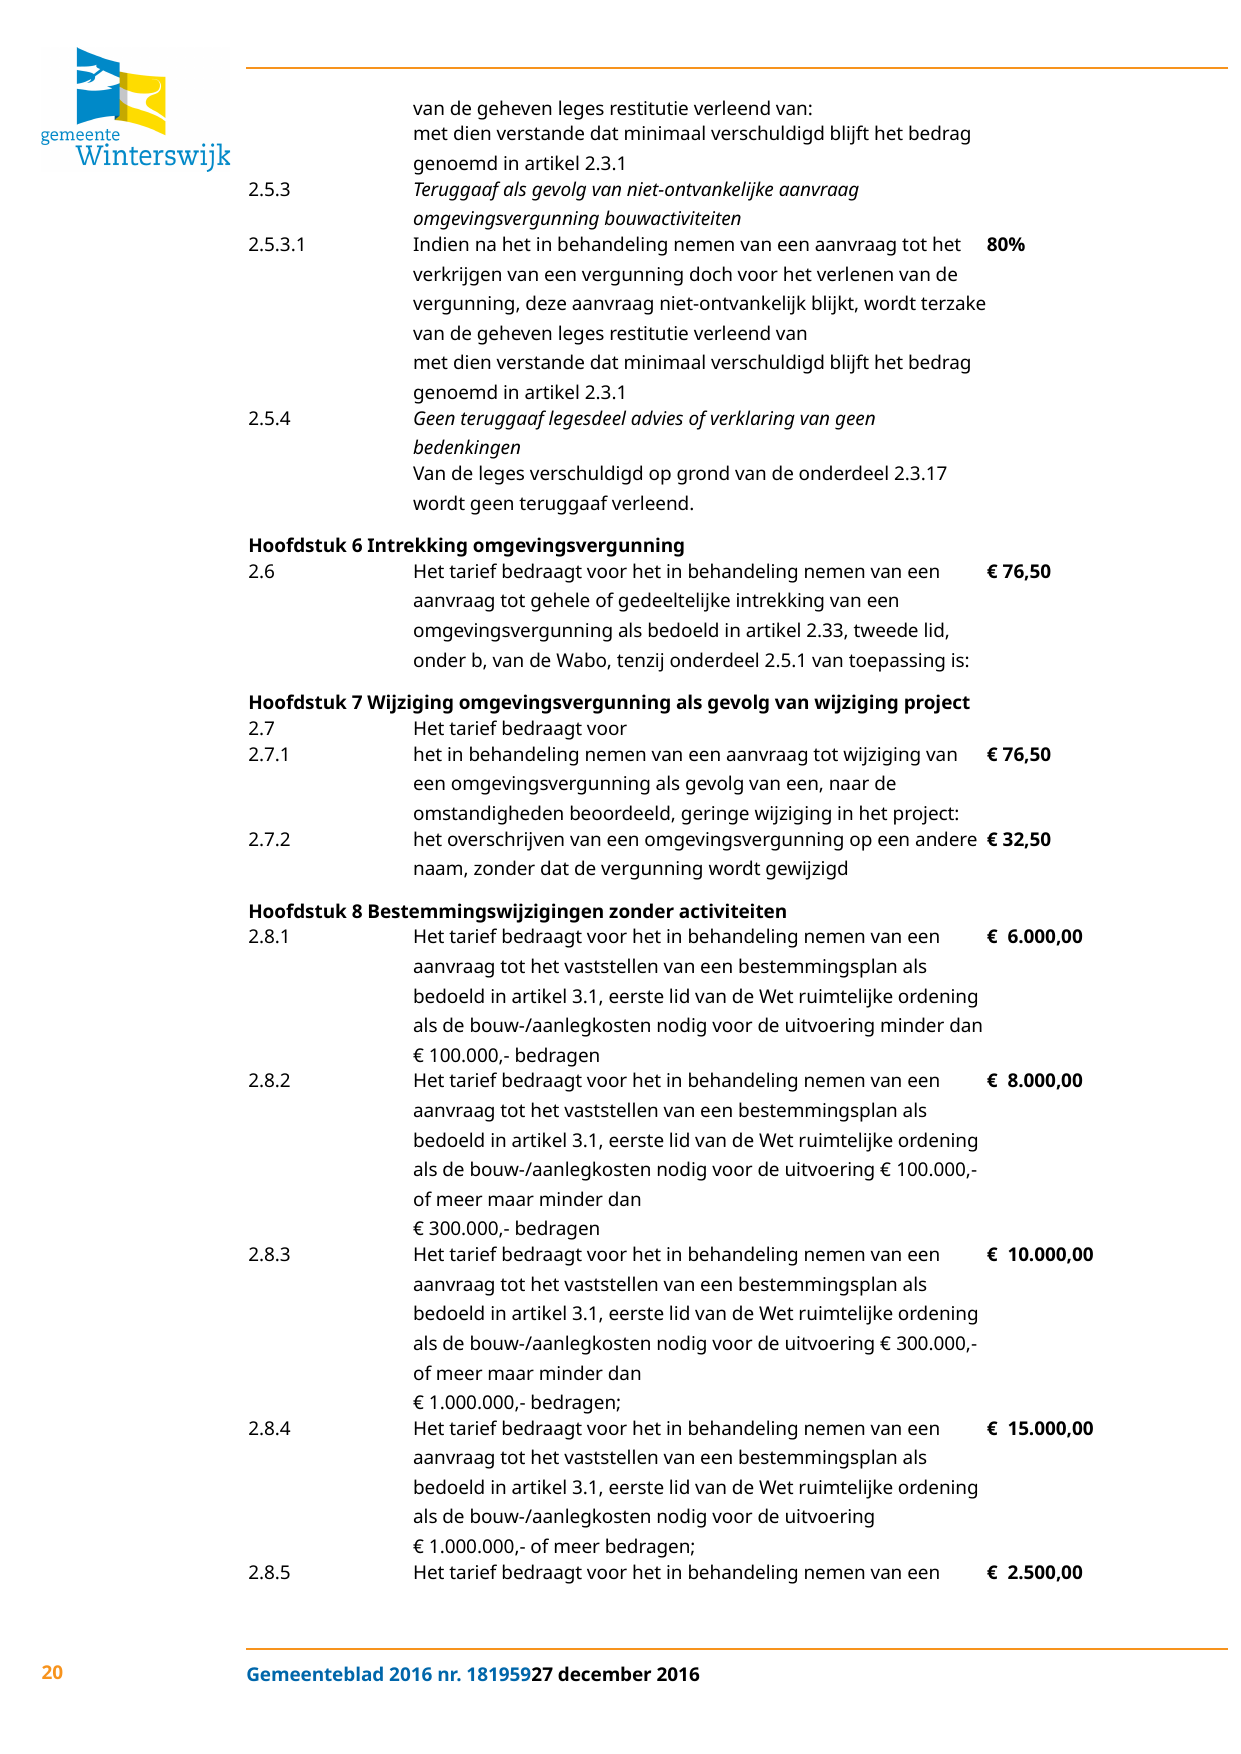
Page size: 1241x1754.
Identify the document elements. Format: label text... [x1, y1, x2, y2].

table_cell Teruggaaf als gevolg van niet-ontvankelijke aanvraag omgevingsvergunning bouwactiviteiten [413, 176, 987, 231]
table_cell van de geheven leges restitutie verleend van: [413, 95, 987, 121]
table_cell € 15.000,00 [987, 1415, 1152, 1559]
table_cell 2.5.3.1 [248, 231, 413, 405]
table_cell 2.7.2 [248, 826, 413, 881]
table_cell 80% [987, 231, 1152, 405]
table_header [987, 715, 1152, 741]
table_cell Het tarief bedraagt voor het in behandeling nemen van een aanvraag tot het vaststellen van een bestemmingsplan als bedoeld in artikel 3.1, eerste lid van de Wet ruimtelijke ordening als de bouw-/aanlegkosten nodig voor de uitvoering € 1.000.000,- of meer bedragen; [413, 1415, 987, 1559]
table_cell 2.7.1 [248, 741, 413, 826]
table_cell Het tarief bedraagt voor het in behandeling nemen van een [413, 1559, 987, 1585]
picture [225, 153, 231, 162]
table_cell 2.8.2 [248, 1068, 413, 1241]
table_cell met dien verstande dat minimaal verschuldigd blijft het bedrag genoemd in artikel 2.3.1 [413, 121, 987, 176]
table_cell € 10.000,00 [987, 1241, 1152, 1415]
table_cell € 76,50 [987, 741, 1152, 826]
table_cell 2.8.5 [248, 1559, 413, 1585]
table_cell [248, 95, 413, 121]
table_header Het tarief bedraagt voor het in behandeling nemen van een aanvraag tot gehele of gedeeltelijke intrekking van een omgevingsvergunning als bedoeld in artikel 2.33, tweede lid, onder b, van de Wabo, tenzij onderdeel 2.5.1 van toepassing is: [413, 558, 987, 672]
table_cell [987, 95, 1152, 121]
table_cell 2.8.3 [248, 1241, 413, 1415]
table_cell 2.5.3 [248, 176, 413, 231]
table_cell [248, 121, 413, 176]
table_cell 2.5.4 [248, 405, 413, 460]
table_cell Het tarief bedraagt voor het in behandeling nemen van een aanvraag tot het vaststellen van een bestemmingsplan als bedoeld in artikel 3.1, eerste lid van de Wet ruimtelijke ordening als de bouw-/aanlegkosten nodig voor de uitvoering € 100.000,- of meer maar minder dan € 300.000,- bedragen [413, 1068, 987, 1241]
table_cell [248, 460, 413, 515]
table_cell 2.8.4 [248, 1415, 413, 1559]
table_cell [987, 460, 1152, 515]
table_cell € 2.500,00 [987, 1559, 1152, 1585]
table_header € 76,50 [987, 558, 1152, 672]
table_header € 6.000,00 [987, 924, 1152, 1068]
table_cell het in behandeling nemen van een aanvraag tot wijziging van een omgevingsvergunning als gevolg van een, naar de omstandigheden beoordeeld, geringe wijziging in het project: [413, 741, 987, 826]
text Hoofdstuk 7 Wijziging omgevingsvergunning als gevolg van wijziging project [248, 689, 1152, 715]
table_cell [987, 121, 1152, 176]
table_cell Geen teruggaaf legesdeel advies of verklaring van geen bedenkingen [413, 405, 987, 460]
table_header 2.7 [248, 715, 413, 741]
table_cell [987, 176, 1152, 231]
table_cell Van de leges verschuldigd op grond van de onderdeel 2.3.17 wordt geen teruggaaf verleend. [413, 460, 987, 515]
text Hoofdstuk 6 Intrekking omgevingsvergunning [248, 532, 1152, 558]
picture [41, 47, 231, 172]
table_cell Het tarief bedraagt voor het in behandeling nemen van een aanvraag tot het vaststellen van een bestemmingsplan als bedoeld in artikel 3.1, eerste lid van de Wet ruimtelijke ordening als de bouw-/aanlegkosten nodig voor de uitvoering € 300.000,- of meer maar minder dan € 1.000.000,- bedragen; [413, 1241, 987, 1415]
text Hoofdstuk 8 Bestemmingswijzigingen zonder activiteiten [248, 898, 1152, 923]
table_cell Indien na het in behandeling nemen van een aanvraag tot het verkrijgen van een vergunning doch voor het verlenen van de vergunning, deze aanvraag niet-ontvankelijk blijkt, wordt terzake van de geheven leges restitutie verleend van met dien verstande dat minimaal verschuldigd blijft het bedrag genoemd in artikel 2.3.1 [413, 231, 987, 405]
table_cell € 32,50 [987, 826, 1152, 881]
table_header 2.8.1 [248, 924, 413, 1068]
table_header Het tarief bedraagt voor het in behandeling nemen van een aanvraag tot het vaststellen van een bestemmingsplan als bedoeld in artikel 3.1, eerste lid van de Wet ruimtelijke ordening als de bouw-/aanlegkosten nodig voor de uitvoering minder dan € 100.000,- bedragen [413, 924, 987, 1068]
table_cell het overschrijven van een omgevingsvergunning op een andere naam, zonder dat de vergunning wordt gewijzigd [413, 826, 987, 881]
table_header 2.6 [248, 558, 413, 672]
table_cell [987, 405, 1152, 460]
table_header Het tarief bedraagt voor [413, 715, 987, 741]
table_cell € 8.000,00 [987, 1068, 1152, 1241]
